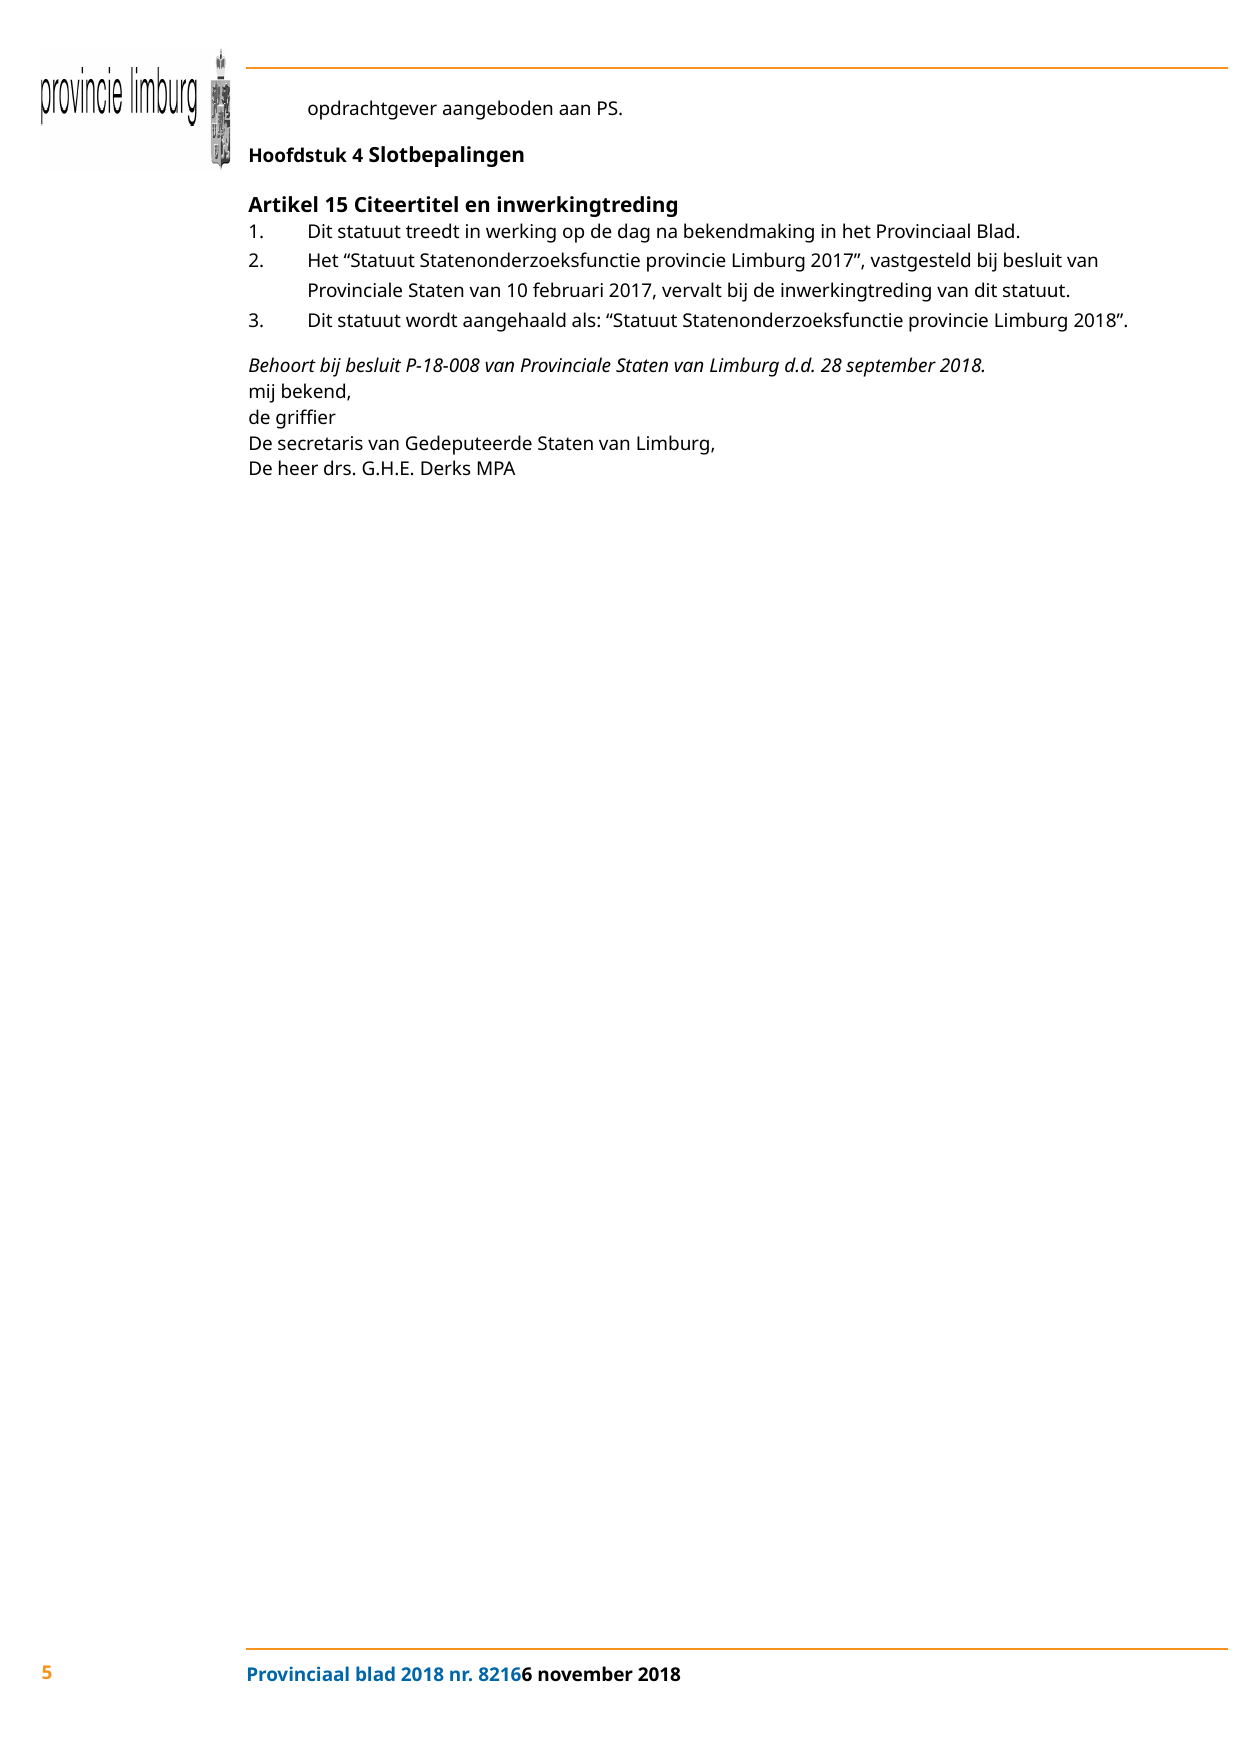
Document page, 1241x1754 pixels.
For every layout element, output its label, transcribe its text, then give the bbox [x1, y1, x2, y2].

text Artikel 15 Citeertitel en inwerkingtreding [248, 190, 1152, 218]
list Het “Statuut Statenonderzoeksfunctie provincie Limburg 2017”, vastgesteld bij besluit van Provinciale Staten van 10 februari 2017, vervalt bij de inwerkingtreding van dit statuut. [248, 248, 1152, 303]
list Dit statuut wordt aangehaald als: “Statuut Statenonderzoeksfunctie provincie Limburg 2018”. [248, 307, 1152, 333]
text Behoort bij besluit P-18-008 van Provinciale Staten van Limburg d.d. 28 september 2018. [248, 352, 1152, 378]
list opdrachtgever aangeboden aan PS. [248, 95, 1152, 121]
text De secretaris van Gedeputeerde Staten van Limburg, [248, 430, 1152, 455]
picture [41, 47, 231, 172]
list Dit statuut treedt in werking op de dag na bekendmaking in het Provinciaal Blad. [248, 218, 1152, 244]
text De heer drs. G.H.E. Derks MPA [248, 455, 1152, 481]
text mij bekend, [248, 378, 1152, 404]
text de griffier [248, 404, 1152, 430]
text Hoofdstuk 4 Slotbepalingen [248, 140, 1152, 169]
